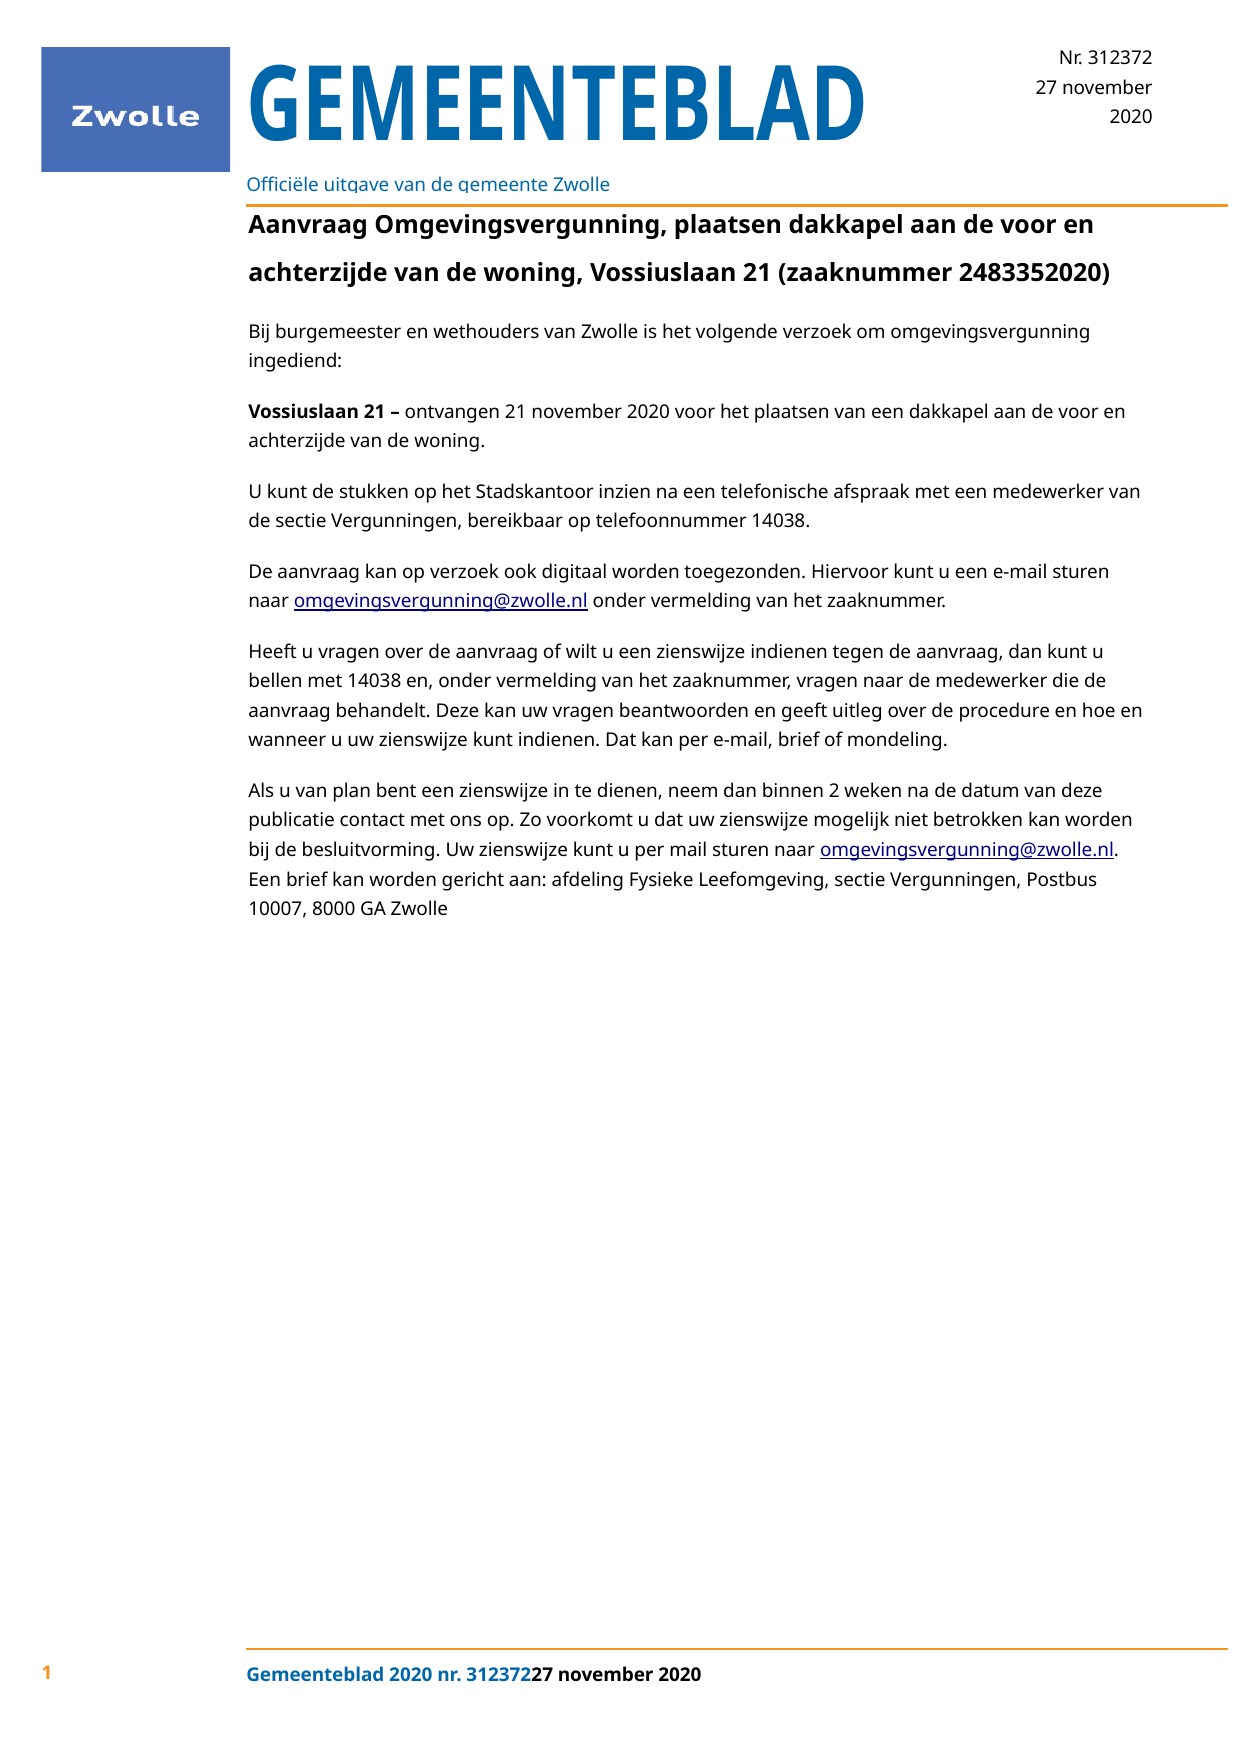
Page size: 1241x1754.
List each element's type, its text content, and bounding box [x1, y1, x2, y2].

text Heeft u vragen over de aanvraag of wilt u een zienswijze indienen tegen de aanvraag, dan kunt u bellen met 14038 en, onder vermelding van het zaaknummer, vragen naar de medewerker die de aanvraag behandelt. Deze kan uw vragen beantwoorden en geeft uitleg over de procedure en hoe en wanneer u uw zienswijze kunt indienen. Dat kan per e-mail, brief of mondeling. [248, 638, 1152, 752]
text Als u van plan bent een zienswijze in te dienen, neem dan binnen 2 weken na de datum van deze publicatie contact met ons op. Zo voorkomt u dat uw zienswijze mogelijk niet betrokken kan worden bij de besluitvorming. Uw zienswijze kunt u per mail sturen naar omgevingsvergunning@zwolle.nl. Een brief kan worden gericht aan: afdeling Fysieke Leefomgeving, sectie Vergunningen, Postbus 10007, 8000 GA Zwolle [248, 777, 1152, 921]
text Vossiuslaan 21 – ontvangen 21 november 2020 voor het plaatsen van een dakkapel aan de voor en achterzijde van de woning. [248, 398, 1152, 453]
text Aanvraag Omgevingsvergunning, plaatsen dakkapel aan de voor en achterzijde van de woning, Vossiuslaan 21 (zaaknummer 2483352020) [248, 207, 1152, 288]
text Bij burgemeester en wethouders van Zwolle is het volgende verzoek om omgevingsvergunning ingediend: [248, 318, 1152, 373]
picture [41, 47, 231, 172]
text U kunt de stukken op het Stadskantoor inzien na een telefonische afspraak met een medewerker van de sectie Vergunningen, bereikbaar op telefoonnummer 14038. [248, 478, 1152, 533]
text De aanvraag kan op verzoek ook digitaal worden toegezonden. Hiervoor kunt u een e-mail sturen naar omgevingsvergunning@zwolle.nl onder vermelding van het zaaknummer. [248, 558, 1152, 613]
